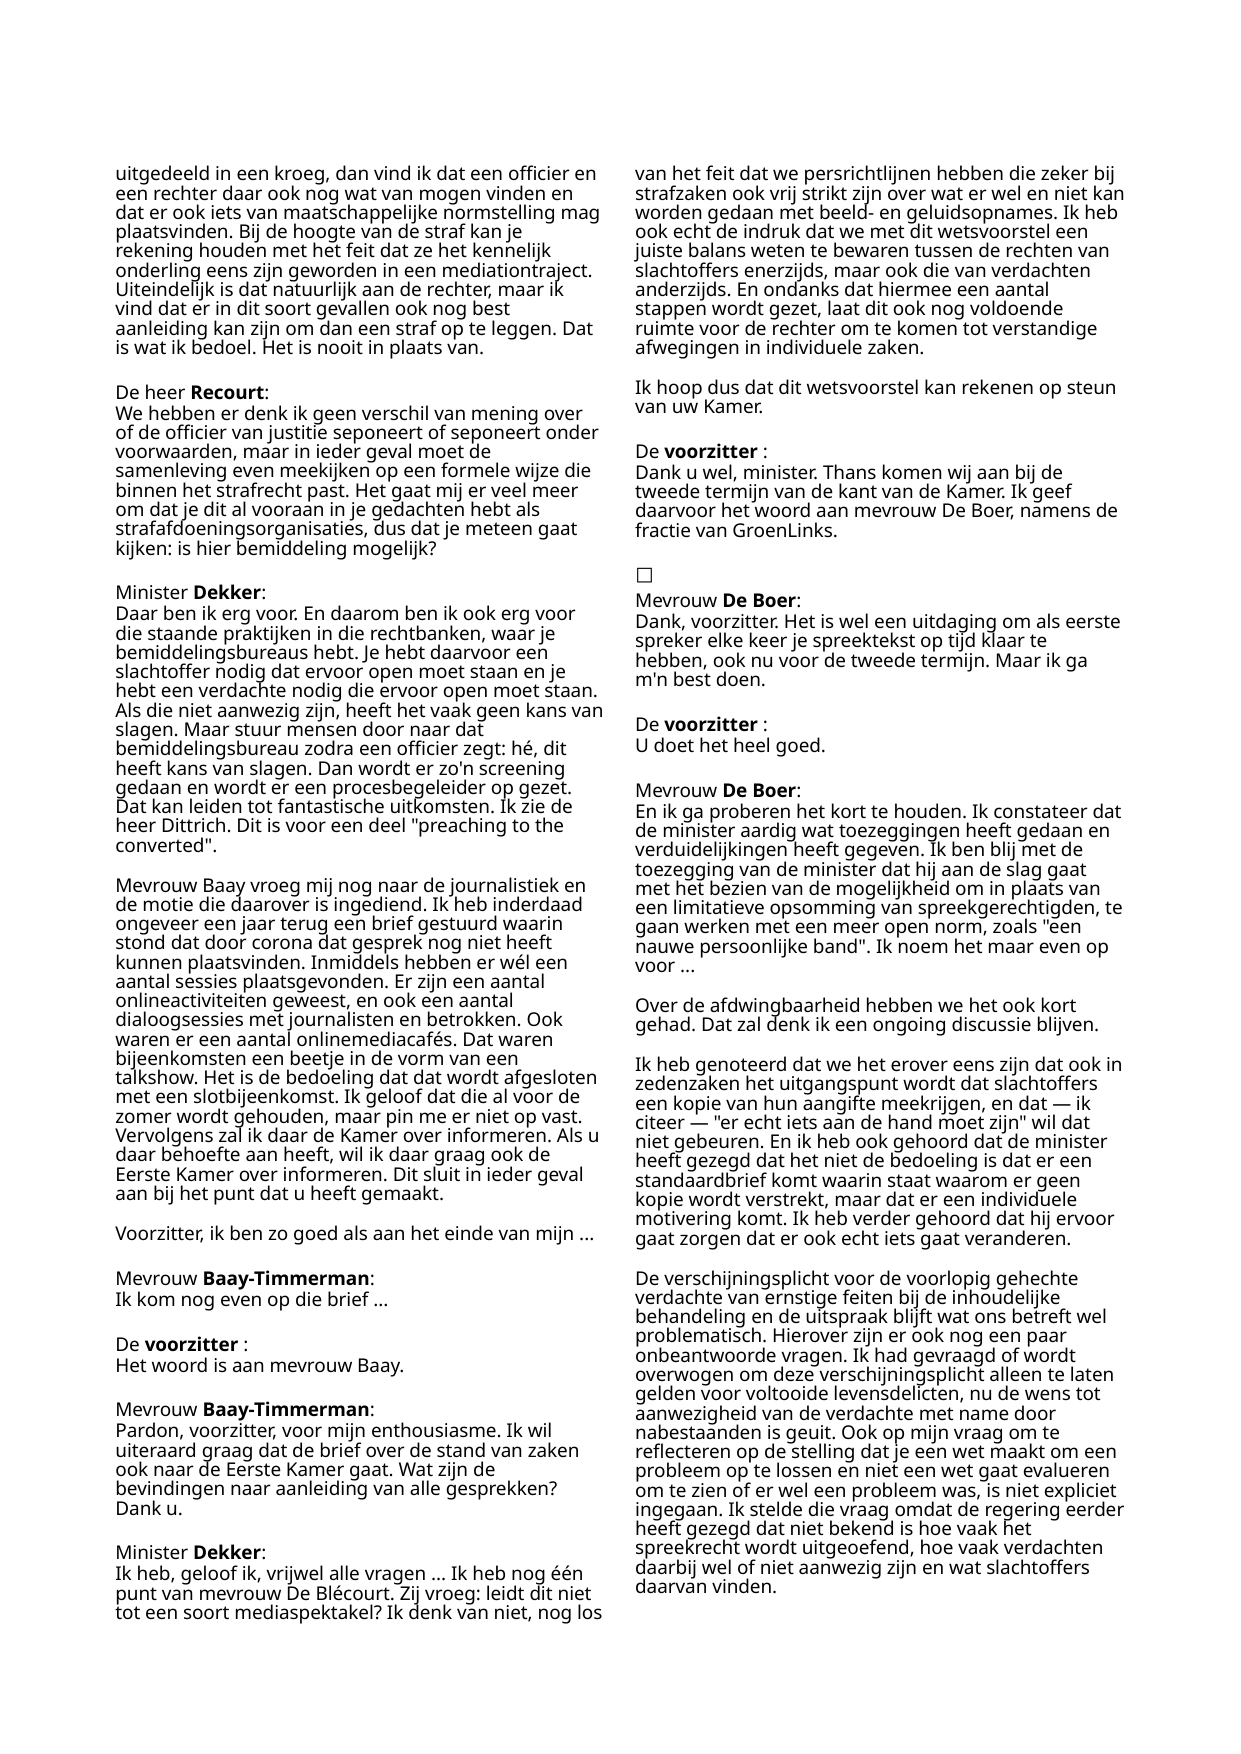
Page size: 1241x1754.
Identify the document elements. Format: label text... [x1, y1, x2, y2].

text uitgedeeld in een kroeg, dan vind ik dat een officier en een rechter daar ook nog wat van mogen vinden en dat er ook iets van maatschappelijke normstelling mag plaatsvinden. Bij de hoogte van de straf kan je rekening houden met het feit dat ze het kennelijk onderling eens zijn geworden in een mediationtraject. Uiteindelijk is dat natuurlijk aan de rechter, maar ik vind dat er in dit soort gevallen ook nog best aanleiding kan zijn om dan een straf op te leggen. Dat is wat ik bedoel. Het is nooit in plaats van. [115, 165, 605, 358]
text Mevrouw Baay-Timmerman: [115, 1265, 605, 1291]
text We hebben er denk ik geen verschil van mening over of de officier van justitie seponeert of seponeert onder voorwaarden, maar in ieder geval moet de samenleving even meekijken op een formele wijze die binnen het strafrecht past. Het gaat mij er veel meer om dat je dit al vooraan in je gedachten hebt als strafafdoeningsorganisaties, dus dat je meteen gaat kijken: is hier bemiddeling mogelijk? [115, 404, 605, 559]
text Pardon, voorzitter, voor mijn enthousiasme. Ik wil uiteraard graag dat de brief over de stand van zaken ook naar de Eerste Kamer gaat. Wat zijn de bevindingen naar aanleiding van alle gesprekken? Dank u. [115, 1422, 605, 1519]
text Ik heb genoteerd dat we het erover eens zijn dat ook in zedenzaken het uitgangspunt wordt dat slachtoffers een kopie van hun aangifte meekrijgen, en dat — ik citeer — "er echt iets aan de hand moet zijn" wil dat niet gebeuren. En ik heb ook gehoord dat de minister heeft gezegd dat het niet de bedoeling is dat er een standaardbrief komt waarin staat waarom er geen kopie wordt verstrekt, maar dat er een individuele motivering komt. Ik heb verder gehoord dat hij ervoor gaat zorgen dat er ook echt iets gaat veranderen. [635, 1056, 1125, 1249]
text Ik heb, geloof ik, vrijwel alle vragen ... Ik heb nog één punt van mevrouw De Blécourt. Zij vroeg: leidt dit niet tot een soort mediaspektakel? Ik denk van niet, nog los [115, 1565, 605, 1623]
text Dank u wel, minister. Thans komen wij aan bij de tweede termijn van de kant van de Kamer. Ik geef daarvoor het woord aan mevrouw De Boer, namens de fractie van GroenLinks. [635, 464, 1125, 541]
text De verschijningsplicht voor de voorlopig gehechte verdachte van ernstige feiten bij de inhoudelijke behandeling en de uitspraak blijft wat ons betreft wel problematisch. Hierover zijn er ook nog een paar onbeantwoorde vragen. Ik had gevraagd of wordt overwogen om deze verschijningsplicht alleen te laten gelden voor voltooide levensdelicten, nu de wens tot aanwezigheid van de verdachte met name door nabestaanden is geuit. Ook op mijn vraag om te reflecteren op de stelling dat je een wet maakt om een probleem op te lossen en niet een wet gaat evalueren om te zien of er wel een probleem was, is niet expliciet ingegaan. Ik stelde die vraag omdat de regering eerder heeft gezegd dat niet bekend is hoe vaak het spreekrecht wordt uitgeoefend, hoe vaak verdachten daarbij wel of niet aanwezig zijn en wat slachtoffers daarvan vinden. [635, 1269, 1125, 1597]
text Over de afdwingbaarheid hebben we het ook kort gehad. Dat zal denk ik een ongoing discussie blijven. [635, 997, 1125, 1035]
text Mevrouw Baay vroeg mij nog naar de journalistiek en de motie die daarover is ingediend. Ik heb inderdaad ongeveer een jaar terug een brief gestuurd waarin stond dat door corona dat gesprek nog niet heeft kunnen plaatsvinden. Inmiddels hebben er wél een aantal sessies plaatsgevonden. Er zijn een aantal onlineactiviteiten geweest, en ook een aantal dialoogsessies met journalisten en betrokken. Ook waren er een aantal onlinemediacafés. Dat waren bijeenkomsten een beetje in de vorm van een talkshow. Het is de bedoeling dat dat wordt afgesloten met een slotbijeenkomst. Ik geloof dat die al voor de zomer wordt gehouden, maar pin me er niet op vast. Vervolgens zal ik daar de Kamer over informeren. Als u daar behoefte aan heeft, wil ik daar graag ook de Eerste Kamer over informeren. Dit sluit in ieder geval aan bij het punt dat u heeft gemaakt. [115, 877, 605, 1204]
text Minister Dekker: [115, 1539, 605, 1565]
text U doet het heel goed. [635, 737, 1125, 756]
text Mevrouw De Boer: [635, 777, 1125, 803]
text Daar ben ik erg voor. En daarom ben ik ook erg voor die staande praktijken in die rechtbanken, waar je bemiddelingsbureaus hebt. Je hebt daarvoor een slachtoffer nodig dat ervoor open moet staan en je hebt een verdachte nodig die ervoor open moet staan. Als die niet aanwezig zijn, heeft het vaak geen kans van slagen. Maar stuur mensen door naar dat bemiddelingsbureau zodra een officier zegt: hé, dit heeft kans van slagen. Dan wordt er zo'n screening gedaan en wordt er een procesbegeleider op gezet. Dat kan leiden tot fantastische uitkomsten. Ik zie de heer Dittrich. Dit is voor een deel "preaching to the converted". [115, 605, 605, 856]
text Ik kom nog even op die brief ... [115, 1291, 605, 1310]
text Mevrouw Baay-Timmerman: [115, 1397, 605, 1422]
text ⬜ [635, 562, 1125, 587]
text De voorzitter : [115, 1331, 605, 1357]
text Het woord is aan mevrouw Baay. [115, 1357, 605, 1376]
text De voorzitter : [635, 438, 1125, 464]
text van het feit dat we persrichtlijnen hebben die zeker bij strafzaken ook vrij strikt zijn over wat er wel en niet kan worden gedaan met beeld- en geluidsopnames. Ik heb ook echt de indruk dat we met dit wetsvoorstel een juiste balans weten te bewaren tussen de rechten van slachtoffers enerzijds, maar ook die van verdachten anderzijds. En ondanks dat hiermee een aantal stappen wordt gezet, laat dit ook nog voldoende ruimte voor de rechter om te komen tot verstandige afwegingen in individuele zaken. [635, 165, 1125, 358]
text Voorzitter, ik ben zo goed als aan het einde van mijn ... [115, 1225, 605, 1244]
text Minister Dekker: [115, 579, 605, 605]
text De heer Recourt: [115, 379, 605, 404]
text En ik ga proberen het kort te houden. Ik constateer dat de minister aardig wat toezeggingen heeft gedaan en verduidelijkingen heeft gegeven. Ik ben blij met de toezegging van de minister dat hij aan de slag gaat met het bezien van de mogelijkheid om in plaats van een limitatieve opsomming van spreekgerechtigden, te gaan werken met een meer open norm, zoals "een nauwe persoonlijke band". Ik noem het maar even op voor ... [635, 803, 1125, 976]
text Mevrouw De Boer: [635, 587, 1125, 613]
text Ik hoop dus dat dit wetsvoorstel kan rekenen op steun van uw Kamer. [635, 379, 1125, 417]
text Dank, voorzitter. Het is wel een uitdaging om als eerste spreker elke keer je spreektekst op tijd klaar te hebben, ook nu voor de tweede termijn. Maar ik ga m'n best doen. [635, 613, 1125, 690]
text De voorzitter : [635, 711, 1125, 737]
